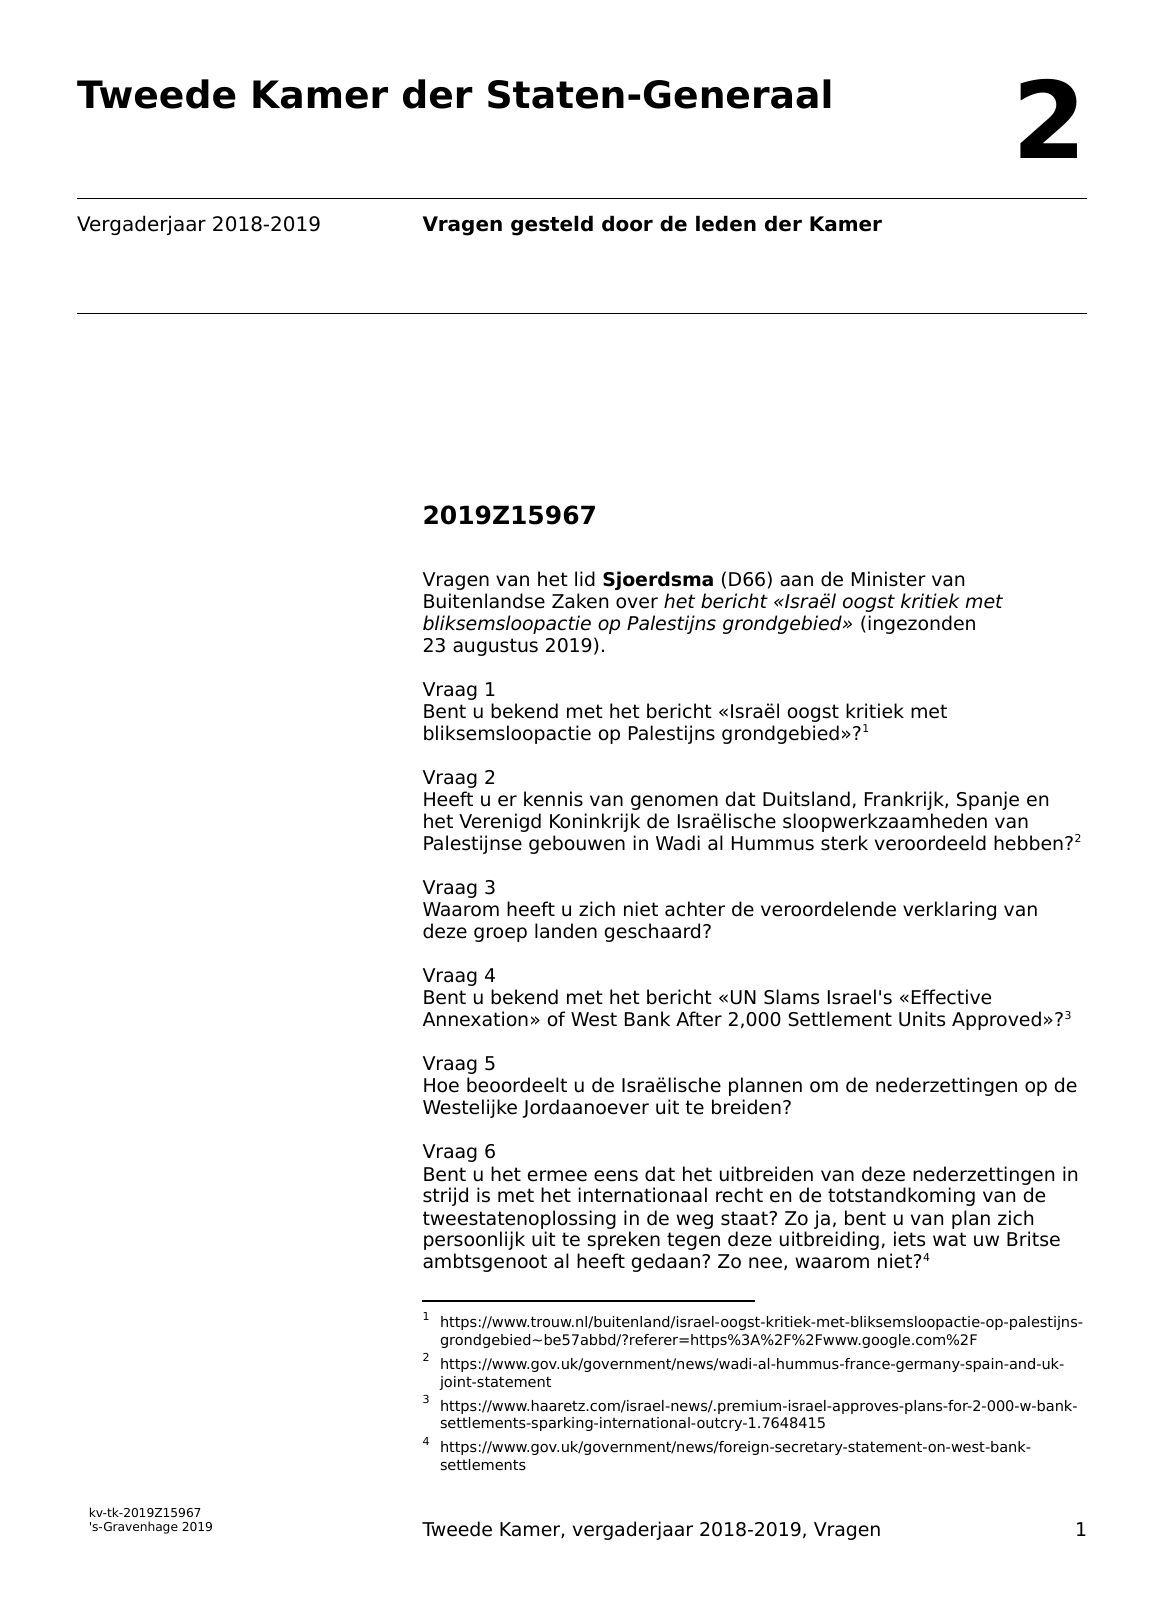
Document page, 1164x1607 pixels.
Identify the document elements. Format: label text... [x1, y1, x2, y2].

text Vraag 2 [422, 767, 1087, 789]
text Bent u bekend met het bericht «UN Slams Israel's «Effective Annexation» of West Bank After 2,000 Settlement Units Approved»? [422, 987, 1087, 1031]
text Bent u bekend met het bericht «Israël oogst kritiek met bliksemsloopactie op Palestijns grondgebied»? [422, 701, 1087, 745]
text Vraag 4 [422, 965, 1087, 987]
text Vraag 6 [422, 1141, 1087, 1163]
text https://www.haaretz.com/israel-news/.premium-israel-approves-plans-for-2-000-w-bank-settlements-sparking-international-outcry-1.7648415 [422, 1393, 1087, 1432]
table_header 2 [886, 59, 1087, 198]
text https://www.gov.uk/government/news/foreign-secretary-statement-on-west-bank-settlements [422, 1435, 1087, 1474]
text Bent u het ermee eens dat het uitbreiden van deze nederzettingen in strijd is met het internationaal recht en de totstandkoming van de tweestatenoplossing in de weg staat? Zo ja, bent u van plan zich persoonlijk uit te spreken tegen deze uitbreiding, iets wat uw Britse ambtsgenoot al heeft gedaan? Zo nee, waarom niet? [422, 1163, 1087, 1273]
table_cell Vergaderjaar 2018-2019 [77, 199, 422, 313]
text kv-tk-2019Z15967 [88, 1506, 323, 1520]
text 's-Gravenhage 2019 [88, 1520, 323, 1534]
table_cell Vragen gesteld door de leden der Kamer [422, 199, 1087, 313]
text Vragen van het lid Sjoerdsma (D66) aan de Minister van Buitenlandse Zaken over het bericht «Israël oogst kritiek met bliksemsloopactie op Palestijns grondgebied» (ingezonden 23 augustus 2019). [422, 569, 1087, 657]
text Vraag 5 [422, 1053, 1087, 1075]
text Vraag 3 [422, 877, 1087, 899]
text Hoe beoordeelt u de Israëlische plannen om de nederzettingen op de Westelijke Jordaanoever uit te breiden? [422, 1075, 1087, 1119]
text Vraag 1 [422, 679, 1087, 701]
text 2019Z15967 [422, 501, 1087, 531]
text https://www.trouw.nl/buitenland/israel-oogst-kritiek-met-bliksemsloopactie-op-palestijns-grondgebied~be57abbd/?referer=https%3A%2F%2Fwww.google.com%2F [422, 1310, 1087, 1349]
text https://www.gov.uk/government/news/wadi-al-hummus-france-germany-spain-and-uk-joint-statement [422, 1352, 1087, 1391]
text Waarom heeft u zich niet achter de veroordelende verklaring van deze groep landen geschaard? [422, 899, 1087, 943]
table_header Tweede Kamer der Staten-Generaal [77, 59, 886, 198]
text Heeft u er kennis van genomen dat Duitsland, Frankrijk, Spanje en het Verenigd Koninkrijk de Israëlische sloopwerkzaamheden van Palestijnse gebouwen in Wadi al Hummus sterk veroordeeld hebben? [422, 789, 1087, 855]
